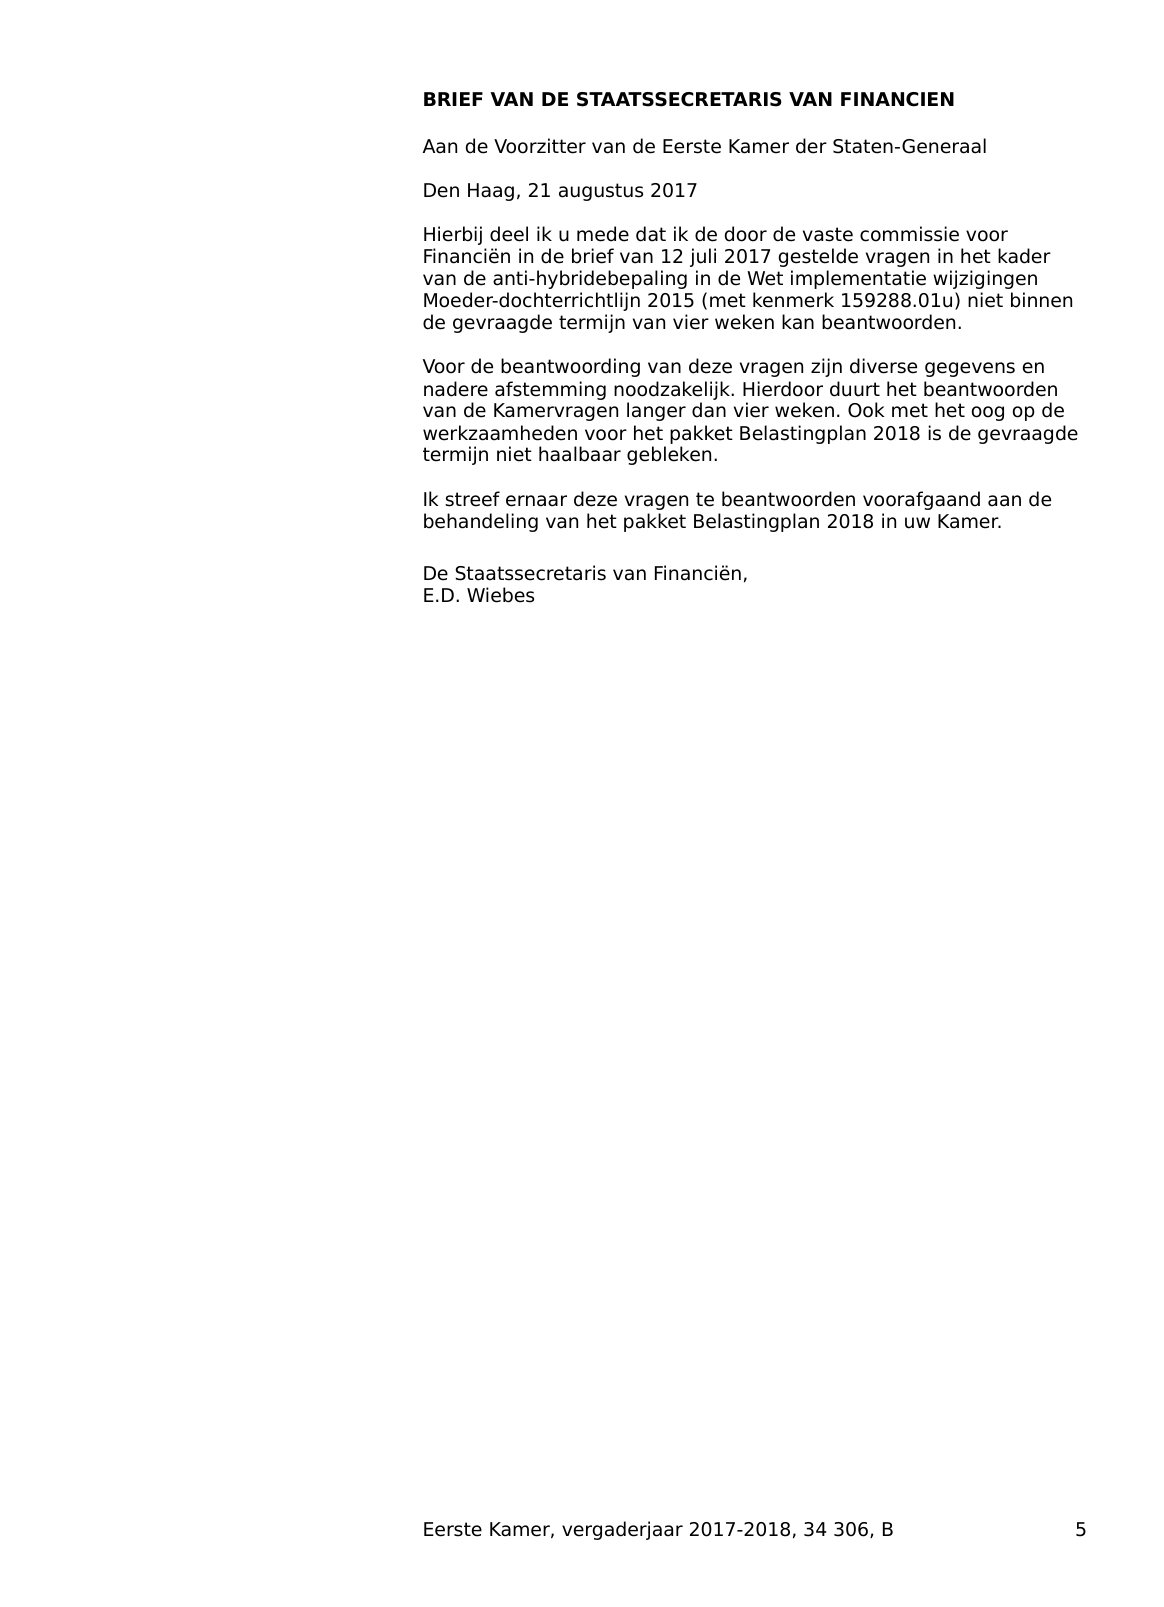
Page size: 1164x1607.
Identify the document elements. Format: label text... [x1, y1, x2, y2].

text De Staatssecretaris van Financiën, E.D. Wiebes [422, 562, 1087, 606]
text Hierbij deel ik u mede dat ik de door de vaste commissie voor Financiën in de brief van 12 juli 2017 gestelde vragen in het kader van de anti-hybridebepaling in de Wet implementatie wijzigingen Moeder-dochterrichtlijn 2015 (met kenmerk 159288.01u) niet binnen de gevraagde termijn van vier weken kan beantwoorden. [422, 224, 1087, 334]
text Ik streef ernaar deze vragen te beantwoorden voorafgaand aan de behandeling van het pakket Belastingplan 2018 in uw Kamer. [422, 488, 1087, 532]
text Voor de beantwoording van deze vragen zijn diverse gegevens en nadere afstemming noodzakelijk. Hierdoor duurt het beantwoorden van de Kamervragen langer dan vier weken. Ook met het oog op de werkzaamheden voor het pakket Belastingplan 2018 is de gevraagde termijn niet haalbaar gebleken. [422, 356, 1087, 466]
subtitle BRIEF VAN DE STAATSSECRETARIS VAN FINANCIEN [422, 89, 1087, 111]
text Den Haag, 21 augustus 2017 [422, 180, 1087, 202]
text Aan de Voorzitter van de Eerste Kamer der Staten-Generaal [422, 136, 1087, 158]
